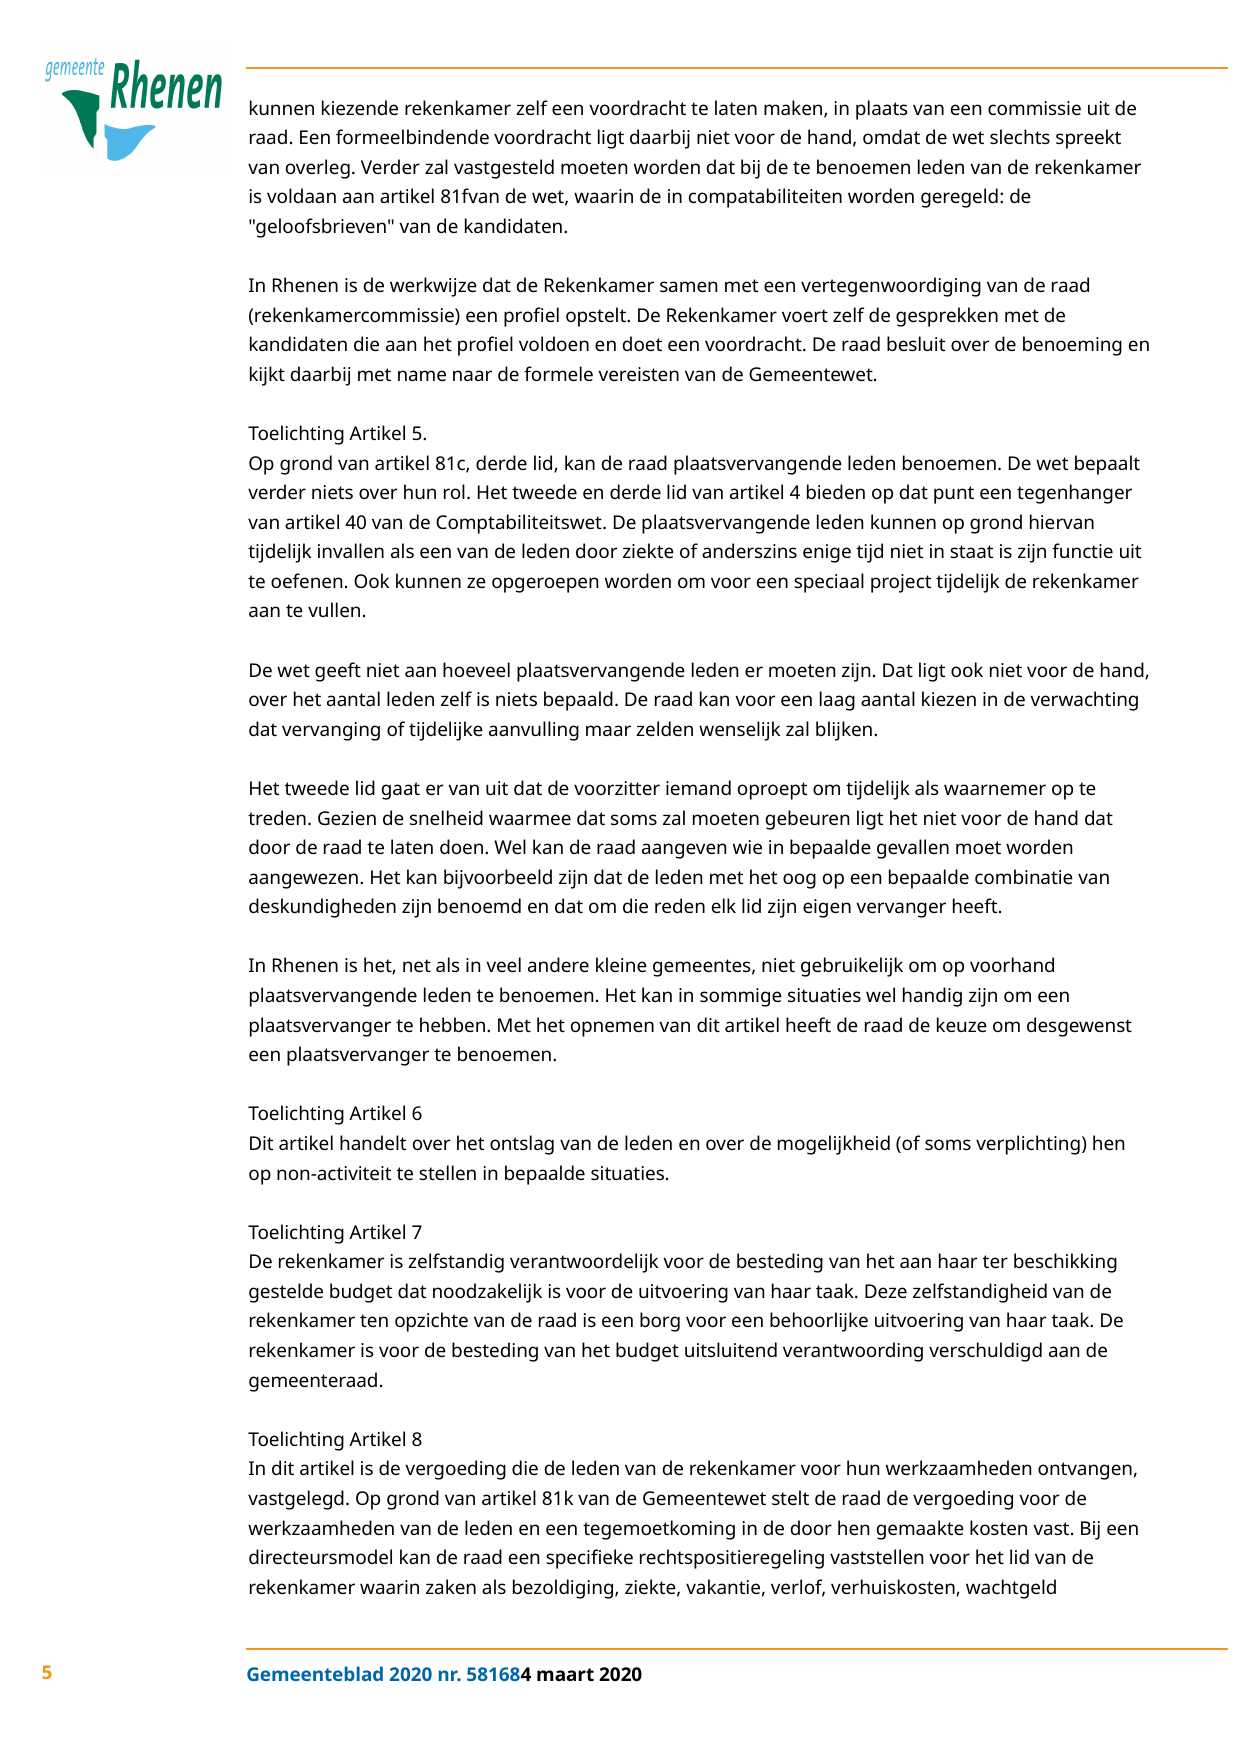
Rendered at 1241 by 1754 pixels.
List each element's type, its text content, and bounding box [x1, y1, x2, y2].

text De rekenkamer is zelfstandig verantwoordelijk voor de besteding van het aan haar ter beschikking gestelde budget dat noodzakelijk is voor de uitvoering van haar taak. Deze zelfstandigheid van de rekenkamer ten opzichte van de raad is een borg voor een behoorlijke uitvoering van haar taak. De rekenkamer is voor de besteding van het budget uitsluitend verantwoording verschuldigd aan de gemeenteraad. [248, 1248, 1152, 1393]
text Op grond van artikel 81c, derde lid, kan de raad plaatsvervangende leden benoemen. De wet bepaalt verder niets over hun rol. Het tweede en derde lid van artikel 4 bieden op dat punt een tegenhanger van artikel 40 van de Comptabiliteitswet. De plaatsvervangende leden kunnen op grond hiervan tijdelijk invallen als een van de leden door ziekte of anderszins enige tijd niet in staat is zijn functie uit te oefenen. Ook kunnen ze opgeroepen worden om voor een speciaal project tijdelijk de rekenkamer aan te vullen. [248, 450, 1152, 623]
picture [41, 47, 231, 172]
text In Rhenen is de werkwijze dat de Rekenkamer samen met een vertegenwoordiging van de raad (rekenkamercommissie) een profiel opstelt. De Rekenkamer voert zelf de gesprekken met de kandidaten die aan het profiel voldoen en doet een voordracht. De raad besluit over de benoeming en kijkt daarbij met name naar de formele vereisten van de Gemeentewet. [248, 272, 1152, 387]
text Toelichting Artikel 6 [248, 1101, 1152, 1126]
text kunnen kiezende rekenkamer zelf een voordracht te laten maken, in plaats van een commissie uit de raad. Een formeelbindende voordracht ligt daarbij niet voor de hand, omdat de wet slechts spreekt van overleg. Verder zal vastgesteld moeten worden dat bij de te benoemen leden van de rekenkamer is voldaan aan artikel 81fvan de wet, waarin de in compatabiliteiten worden geregeld: de "geloofsbrieven" van de kandidaten. [248, 95, 1152, 239]
text Toelichting Artikel 5. [248, 420, 1152, 446]
text Toelichting Artikel 8 [248, 1426, 1152, 1452]
text In dit artikel is de vergoeding die de leden van de rekenkamer voor hun werkzaamheden ontvangen, vastgelegd. Op grond van artikel 81k van de Gemeentewet stelt de raad de vergoeding voor de werkzaamheden van de leden en een tegemoetkoming in de door hen gemaakte kosten vast. Bij een directeursmodel kan de raad een specifieke rechtspositieregeling vaststellen voor het lid van de rekenkamer waarin zaken als bezoldiging, ziekte, vakantie, verlof, verhuiskosten, wachtgeld [248, 1456, 1152, 1600]
text Het tweede lid gaat er van uit dat de voorzitter iemand oproept om tijdelijk als waarnemer op te treden. Gezien de snelheid waarmee dat soms zal moeten gebeuren ligt het niet voor de hand dat door de raad te laten doen. Wel kan de raad aangeven wie in bepaalde gevallen moet worden aangewezen. Het kan bijvoorbeeld zijn dat de leden met het oog op een bepaalde combinatie van deskundigheden zijn benoemd en dat om die reden elk lid zijn eigen vervanger heeft. [248, 775, 1152, 919]
text Toelichting Artikel 7 [248, 1219, 1152, 1245]
text Dit artikel handelt over het ontslag van de leden en over de mogelijkheid (of soms verplichting) hen op non-activiteit te stellen in bepaalde situaties. [248, 1130, 1152, 1186]
text In Rhenen is het, net als in veel andere kleine gemeentes, niet gebruikelijk om op voorhand plaatsvervangende leden te benoemen. Het kan in sommige situaties wel handig zijn om een plaatsvervanger te hebben. Met het opnemen van dit artikel heeft de raad de keuze om desgewenst een plaatsvervanger te benoemen. [248, 953, 1152, 1067]
text De wet geeft niet aan hoeveel plaatsvervangende leden er moeten zijn. Dat ligt ook niet voor de hand, over het aantal leden zelf is niets bepaald. De raad kan voor een laag aantal kiezen in de verwachting dat vervanging of tijdelijke aanvulling maar zelden wenselijk zal blijken. [248, 657, 1152, 742]
